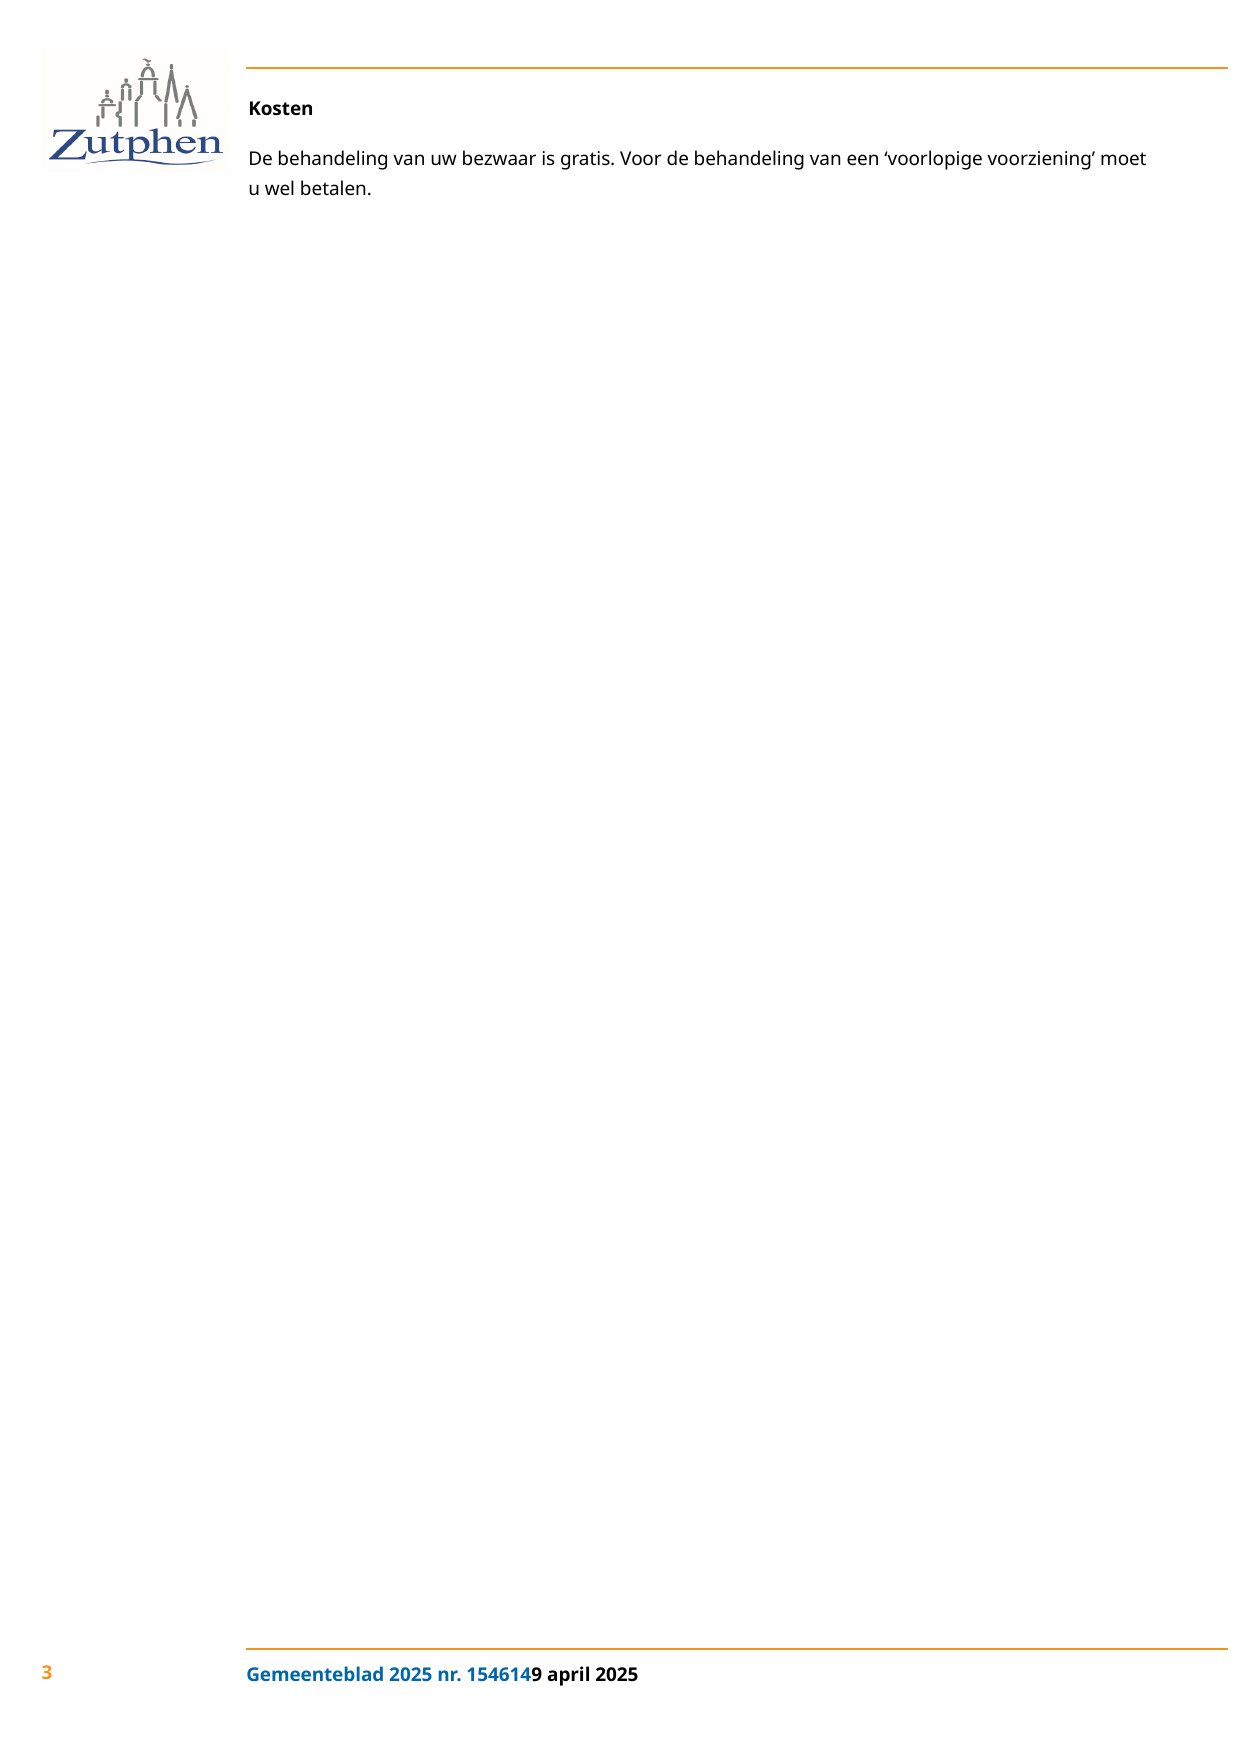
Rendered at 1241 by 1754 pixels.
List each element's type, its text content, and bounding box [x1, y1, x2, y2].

picture [41, 47, 231, 172]
text Kosten [248, 95, 1152, 121]
text De behandeling van uw bezwaar is gratis. Voor de behandeling van een ‘voorlopige voorziening’ moet u wel betalen. [248, 145, 1152, 201]
